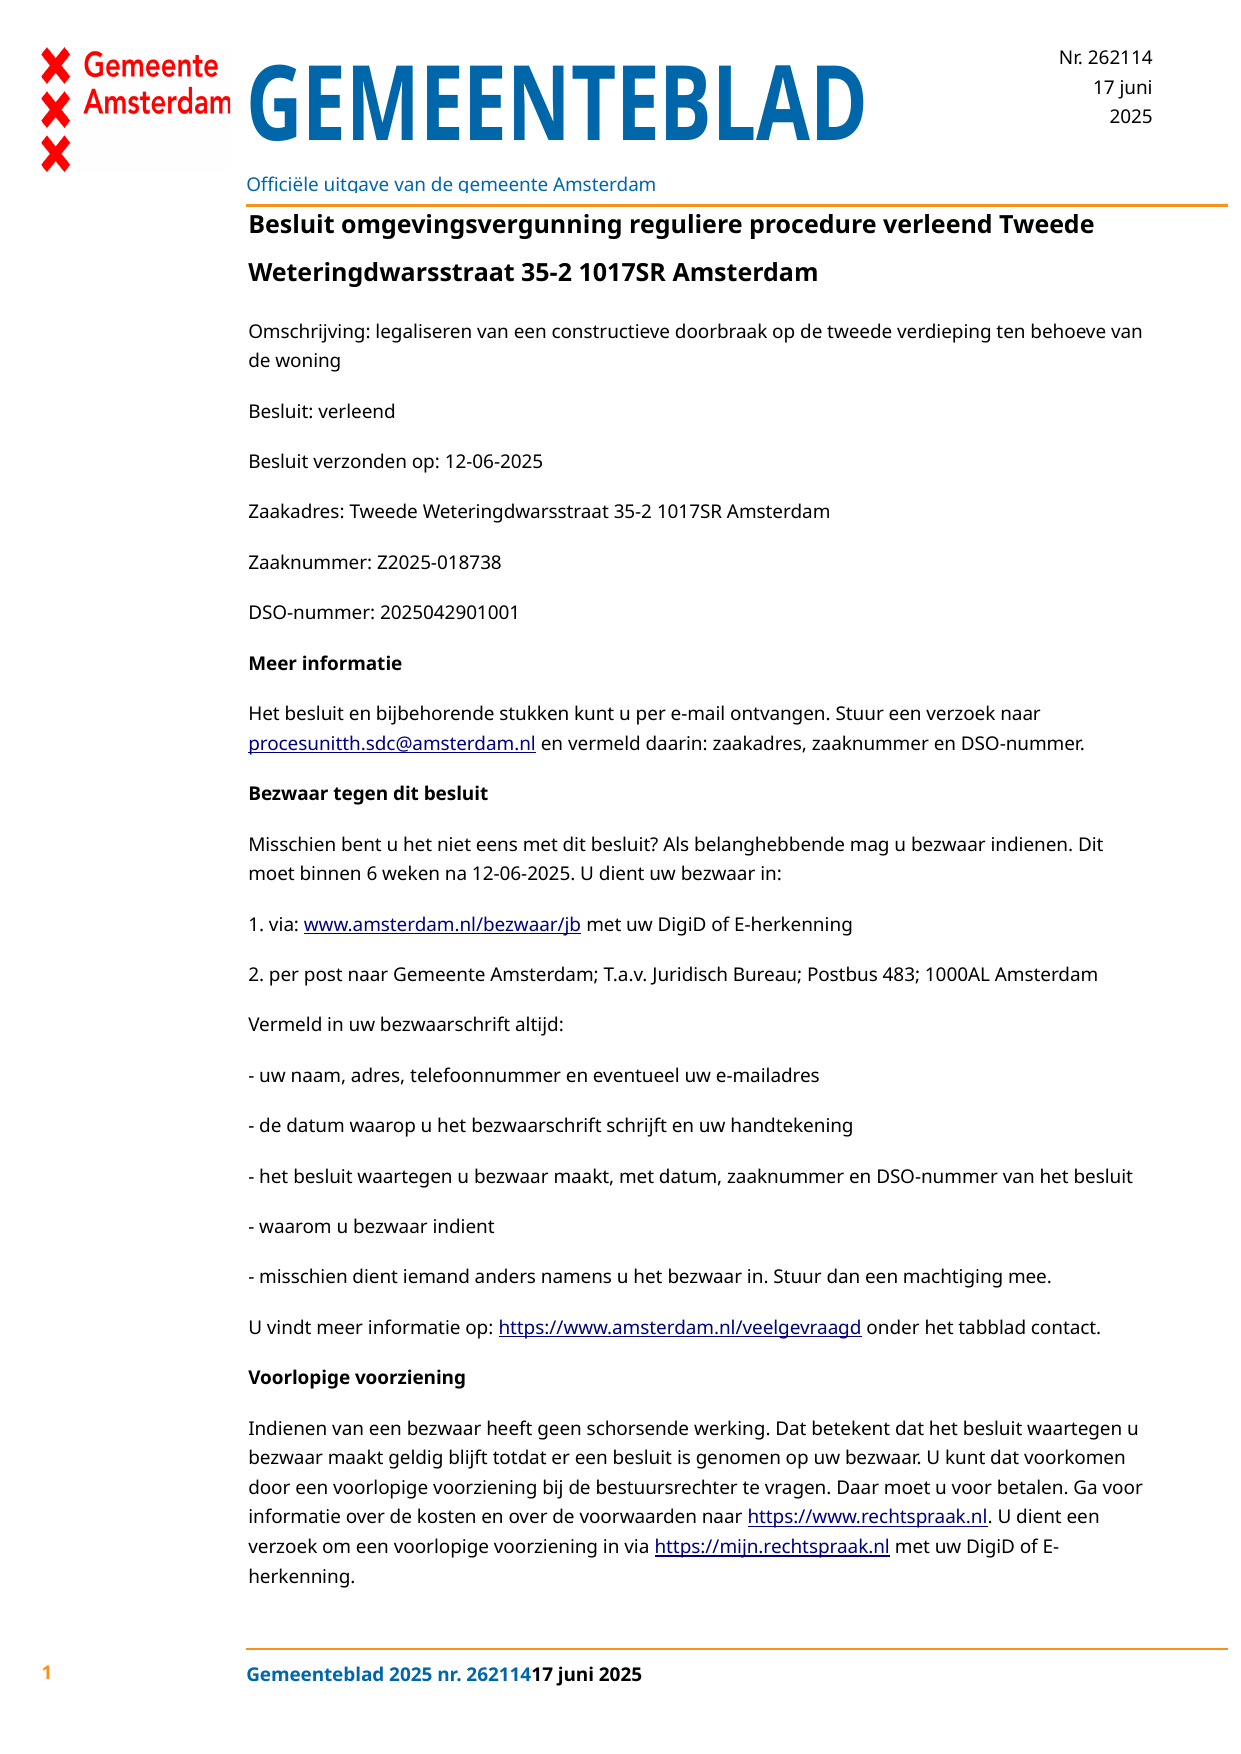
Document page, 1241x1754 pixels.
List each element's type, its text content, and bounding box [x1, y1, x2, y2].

text Misschien bent u het niet eens met dit besluit? Als belanghebbende mag u bezwaar indienen. Dit moet binnen 6 weken na 12-06-2025. U dient uw bezwaar in: [248, 831, 1152, 886]
text Bezwaar tegen dit besluit [248, 780, 1152, 806]
text Zaaknummer: Z2025-018738 [248, 549, 1152, 575]
text 1. via: www.amsterdam.nl/bezwaar/jb met uw DigiD of E-herkenning [248, 911, 1152, 937]
text DSO-nummer: 2025042901001 [248, 599, 1152, 625]
text - misschien dient iemand anders namens u het bezwaar in. Stuur dan een machtiging mee. [248, 1264, 1152, 1289]
text 2. per post naar Gemeente Amsterdam; T.a.v. Juridisch Bureau; Postbus 483; 1000AL Amsterdam [248, 961, 1152, 987]
text - de datum waarop u het bezwaarschrift schrijft en uw handtekening [248, 1112, 1152, 1138]
text Meer informatie [248, 650, 1152, 676]
text Indienen van een bezwaar heeft geen schorsende werking. Dat betekent dat het besluit waartegen u bezwaar maakt geldig blijft totdat er een besluit is genomen op uw bezwaar. U kunt dat voorkomen door een voorlopige voorziening bij de bestuursrechter te vragen. Daar moet u voor betalen. Ga voor informatie over de kosten en over de voorwaarden naar https://www.rechtspraak.nl. U dient een verzoek om een voorlopige voorziening in via https://mijn.rechtspraak.nl met uw DigiD of E-herkenning. [248, 1415, 1152, 1589]
text Besluit verzonden op: 12-06-2025 [248, 448, 1152, 474]
text Omschrijving: legaliseren van een constructieve doorbraak op de tweede verdieping ten behoeve van de woning [248, 318, 1152, 373]
text - het besluit waartegen u bezwaar maakt, met datum, zaaknummer en DSO-nummer van het besluit [248, 1163, 1152, 1189]
picture [41, 47, 231, 172]
text Zaakadres: Tweede Weteringdwarsstraat 35-2 1017SR Amsterdam [248, 499, 1152, 524]
text - uw naam, adres, telefoonnummer en eventueel uw e-mailadres [248, 1062, 1152, 1088]
text Voorlopige voorziening [248, 1364, 1152, 1390]
text Besluit: verleend [248, 398, 1152, 424]
text Vermeld in uw bezwaarschrift altijd: [248, 1012, 1152, 1037]
text - waarom u bezwaar indient [248, 1213, 1152, 1239]
text U vindt meer informatie op: https://www.amsterdam.nl/veelgevraagd onder het tabblad contact. [248, 1314, 1152, 1340]
text Besluit omgevingsvergunning reguliere procedure verleend Tweede Weteringdwarsstraat 35-2 1017SR Amsterdam [248, 207, 1152, 288]
text Het besluit en bijbehorende stukken kunt u per e-mail ontvangen. Stuur een verzoek naar procesunitth.sdc@amsterdam.nl en vermeld daarin: zaakadres, zaaknummer en DSO-nummer. [248, 700, 1152, 756]
